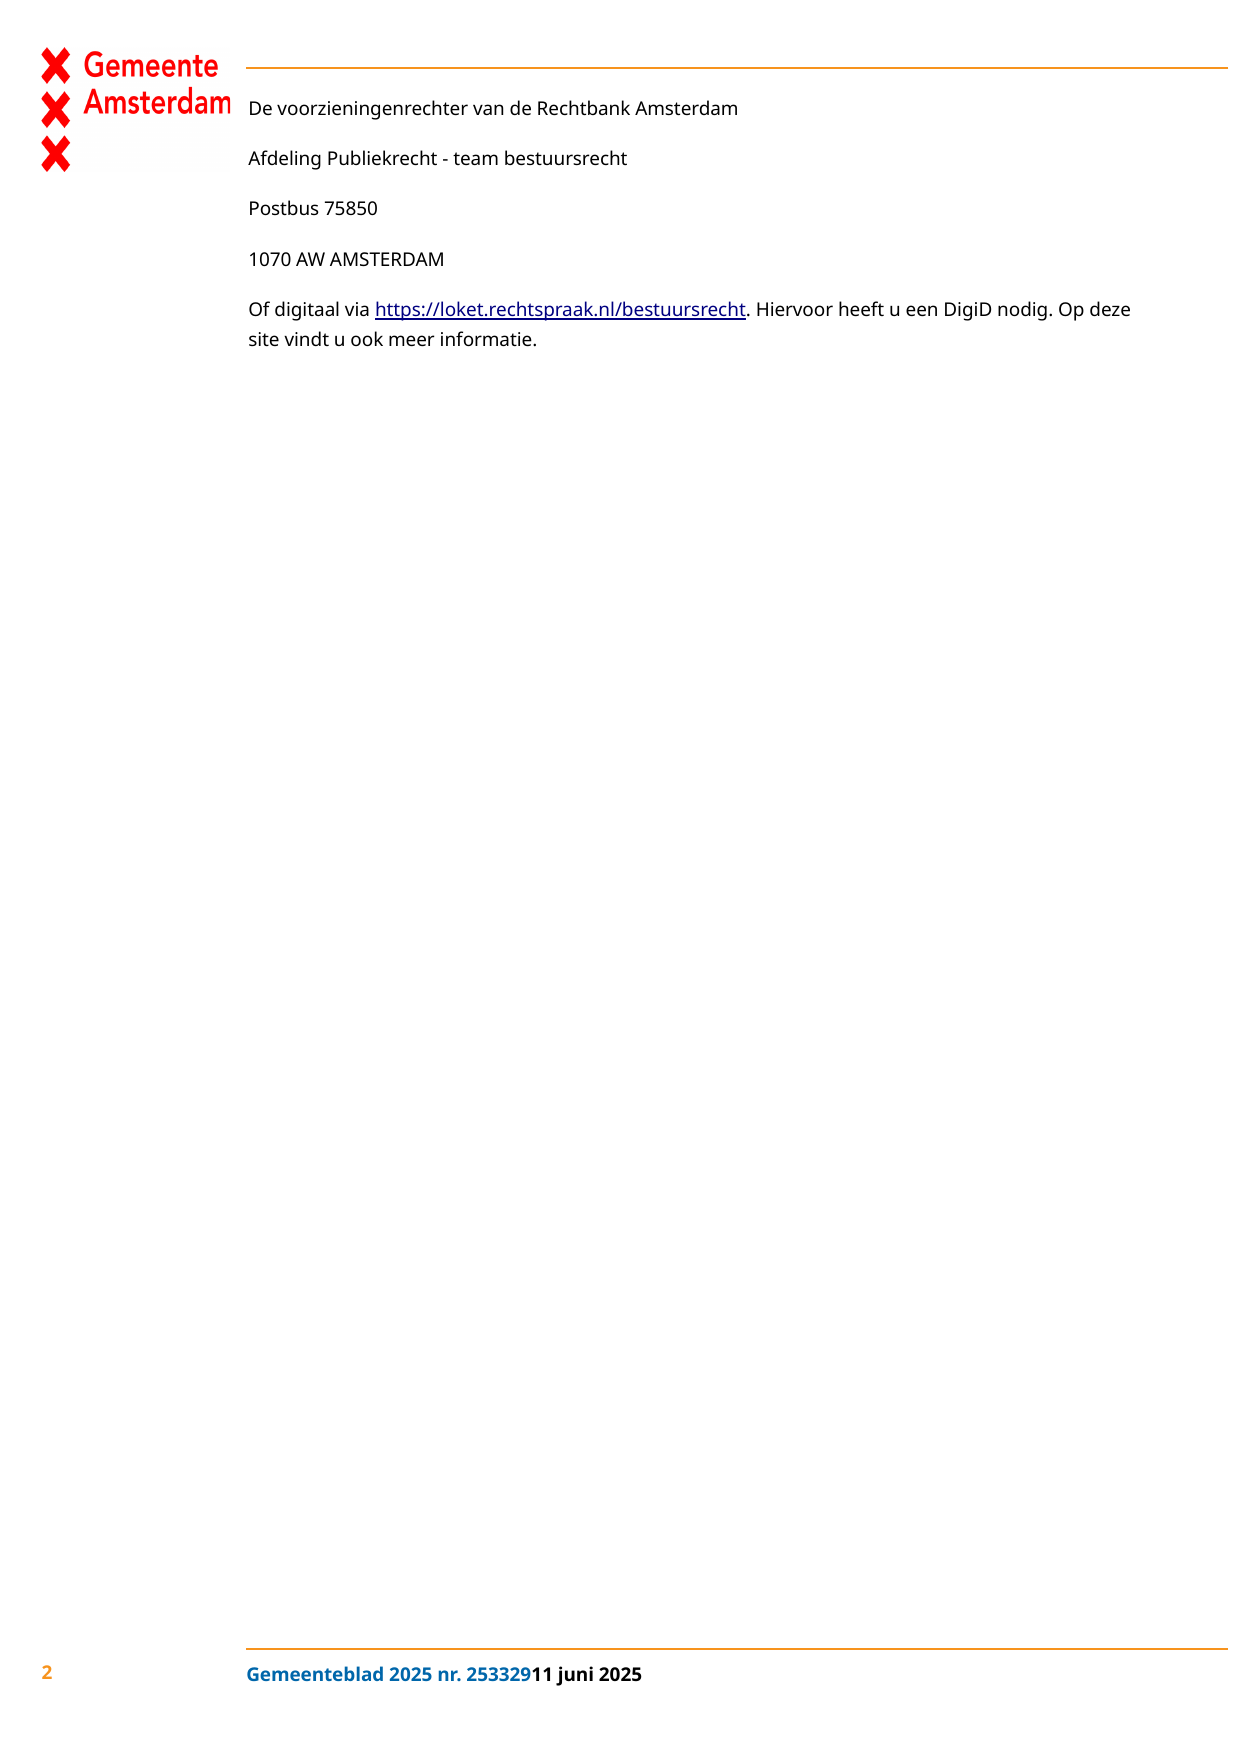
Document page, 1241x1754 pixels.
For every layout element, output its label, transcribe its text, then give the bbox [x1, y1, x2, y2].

text Of digitaal via https://loket.rechtspraak.nl/bestuursrecht. Hiervoor heeft u een DigiD nodig. Op deze site vindt u ook meer informatie. [248, 296, 1152, 352]
text Postbus 75850 [248, 196, 1152, 221]
text De voorzieningenrechter van de Rechtbank Amsterdam [248, 95, 1152, 121]
picture [41, 47, 231, 172]
text 1070 AW AMSTERDAM [248, 246, 1152, 272]
text Afdeling Publiekrecht - team bestuursrecht [248, 145, 1152, 171]
